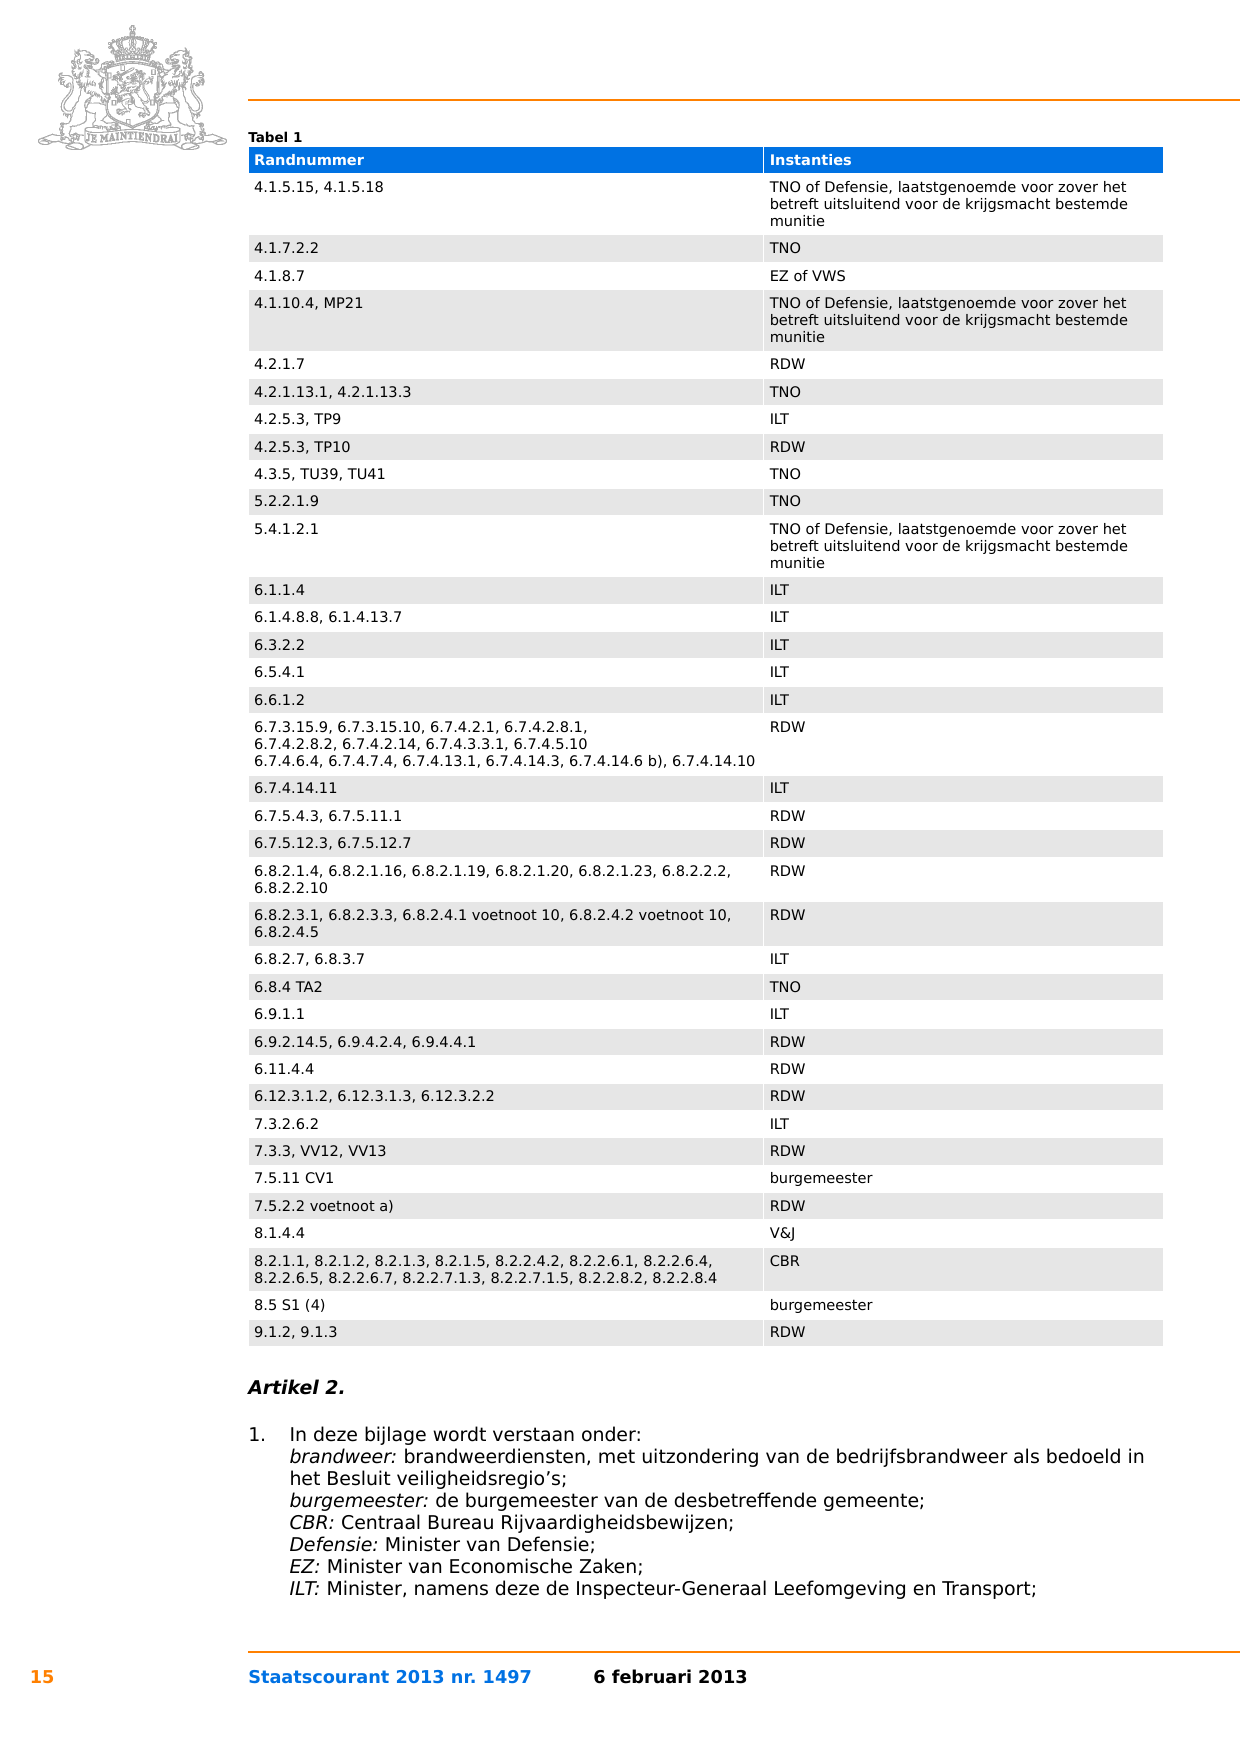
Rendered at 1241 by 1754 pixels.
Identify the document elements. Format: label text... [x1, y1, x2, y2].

table_cell RDW [764, 803, 1163, 829]
table_cell 7.5.11 CV1 [249, 1166, 763, 1192]
subtitle Artikel 2. [248, 1377, 1163, 1399]
table_cell 6.12.3.1.2, 6.12.3.1.3, 6.12.3.2.2 [249, 1084, 763, 1110]
table_cell 6.8.2.7, 6.8.3.7 [249, 947, 763, 973]
table_cell ILT [764, 406, 1163, 433]
table_cell 4.2.1.7 [249, 352, 763, 378]
table_cell Randnummer [249, 147, 763, 173]
table_cell TNO of Defensie, laatstgenoemde voor zover het betreft uitsluitend voor de krijgsmacht bestemde munitie [764, 174, 1163, 234]
table_cell RDW [764, 714, 1163, 774]
table_cell RDW [764, 858, 1163, 901]
table_cell 5.4.1.2.1 [249, 516, 763, 576]
table_cell TNO [764, 461, 1163, 487]
table_cell TNO [764, 489, 1163, 515]
table_cell 4.1.8.7 [249, 263, 763, 289]
table_cell 4.3.5, TU39, TU41 [249, 461, 763, 487]
table_cell ILT [764, 1001, 1163, 1028]
table_cell ILT [764, 1111, 1163, 1137]
table_cell 4.2.1.13.1, 4.2.1.13.3 [249, 379, 763, 405]
table_cell TNO of Defensie, laatstgenoemde voor zover het betreft uitsluitend voor de krijgsmacht bestemde munitie [764, 516, 1163, 576]
table_cell 6.8.2.1.4, 6.8.2.1.16, 6.8.2.1.19, 6.8.2.1.20, 6.8.2.1.23, 6.8.2.2.2, 6.8.2.2.10 [249, 858, 763, 901]
table_cell 6.1.1.4 [249, 577, 763, 604]
table_cell 8.5 S1 (4) [249, 1292, 763, 1319]
table_cell V&J [764, 1221, 1163, 1247]
text ILT: Minister, namens deze de Inspecteur-Generaal Leefomgeving en Transport; [289, 1578, 1163, 1600]
table_cell 6.7.4.14.11 [249, 776, 763, 802]
table_cell 8.1.4.4 [249, 1221, 763, 1247]
table_cell 6.7.5.12.3, 6.7.5.12.7 [249, 830, 763, 857]
table_cell 6.7.5.4.3, 6.7.5.11.1 [249, 803, 763, 829]
table_cell Instanties [764, 147, 1163, 173]
table_cell 6.9.1.1 [249, 1001, 763, 1028]
table_cell RDW [764, 1084, 1163, 1110]
text brandweer: brandweerdiensten, met uitzondering van de bedrijfsbrandweer als bedoeld in het Besluit veiligheidsregio’s; [289, 1446, 1163, 1490]
table_cell 6.8.4 TA2 [249, 974, 763, 1000]
picture [38, 25, 227, 150]
table_cell RDW [764, 434, 1163, 460]
table_cell RDW [764, 1138, 1163, 1165]
table_cell RDW [764, 1056, 1163, 1082]
table_cell TNO [764, 379, 1163, 405]
table_cell ILT [764, 632, 1163, 658]
table_cell 6.1.4.8.8, 6.1.4.13.7 [249, 605, 763, 631]
table_cell ILT [764, 605, 1163, 631]
text 1. In deze bijlage wordt verstaan onder: [248, 1424, 1163, 1446]
table_cell RDW [764, 352, 1163, 378]
table_cell 5.2.2.1.9 [249, 489, 763, 515]
table_cell 6.8.2.3.1, 6.8.2.3.3, 6.8.2.4.1 voetnoot 10, 6.8.2.4.2 voetnoot 10, 6.8.2.4.5 [249, 902, 763, 946]
table_cell CBR [764, 1248, 1163, 1291]
table_cell TNO [764, 235, 1163, 262]
table_cell 9.1.2, 9.1.3 [249, 1320, 763, 1346]
table_cell 7.5.2.2 voetnoot a) [249, 1193, 763, 1219]
table_cell 6.11.4.4 [249, 1056, 763, 1082]
table_cell ILT [764, 660, 1163, 686]
table_cell RDW [764, 1029, 1163, 1055]
table_cell 6.9.2.14.5, 6.9.4.2.4, 6.9.4.4.1 [249, 1029, 763, 1055]
table_cell 7.3.2.6.2 [249, 1111, 763, 1137]
text burgemeester: de burgemeester van de desbetreffende gemeente; [289, 1490, 1163, 1512]
text EZ: Minister van Economische Zaken; [289, 1556, 1163, 1578]
table_cell ILT [764, 776, 1163, 802]
table_cell 4.2.5.3, TP10 [249, 434, 763, 460]
table_header Tabel 1 [248, 130, 1163, 146]
table_cell 6.7.3.15.9, 6.7.3.15.10, 6.7.4.2.1, 6.7.4.2.8.1, 6.7.4.2.8.2, 6.7.4.2.14, 6.7.4.3.3.1, 6.7.4.5.10 6.7.4.6.4, 6.7.4.7.4, 6.7.4.13.1, 6.7.4.14.3, 6.7.4.14.6 b), 6.7.4.14.10 [249, 714, 763, 774]
text CBR: Centraal Bureau Rijvaardigheidsbewijzen; [289, 1512, 1163, 1534]
table_cell 6.5.4.1 [249, 660, 763, 686]
table_cell 8.2.1.1, 8.2.1.2, 8.2.1.3, 8.2.1.5, 8.2.2.4.2, 8.2.2.6.1, 8.2.2.6.4, 8.2.2.6.5, 8.2.2.6.7, 8.2.2.7.1.3, 8.2.2.7.1.5, 8.2.2.8.2, 8.2.2.8.4 [249, 1248, 763, 1291]
table_cell ILT [764, 577, 1163, 604]
table_cell ILT [764, 687, 1163, 713]
table_cell 4.1.10.4, MP21 [249, 290, 763, 351]
table_cell EZ of VWS [764, 263, 1163, 289]
table_cell 4.1.5.15, 4.1.5.18 [249, 174, 763, 234]
table_cell 4.2.5.3, TP9 [249, 406, 763, 433]
text Defensie: Minister van Defensie; [289, 1534, 1163, 1556]
table_cell 6.3.2.2 [249, 632, 763, 658]
table_cell burgemeester [764, 1292, 1163, 1319]
table_cell RDW [764, 1193, 1163, 1219]
table_cell burgemeester [764, 1166, 1163, 1192]
table_cell ILT [764, 947, 1163, 973]
table_cell 6.6.1.2 [249, 687, 763, 713]
table_cell RDW [764, 1320, 1163, 1346]
table_cell RDW [764, 902, 1163, 946]
table_cell TNO [764, 974, 1163, 1000]
table_cell 7.3.3, VV12, VV13 [249, 1138, 763, 1165]
table_cell TNO of Defensie, laatstgenoemde voor zover het betreft uitsluitend voor de krijgsmacht bestemde munitie [764, 290, 1163, 351]
table_cell RDW [764, 830, 1163, 857]
table_cell 4.1.7.2.2 [249, 235, 763, 262]
